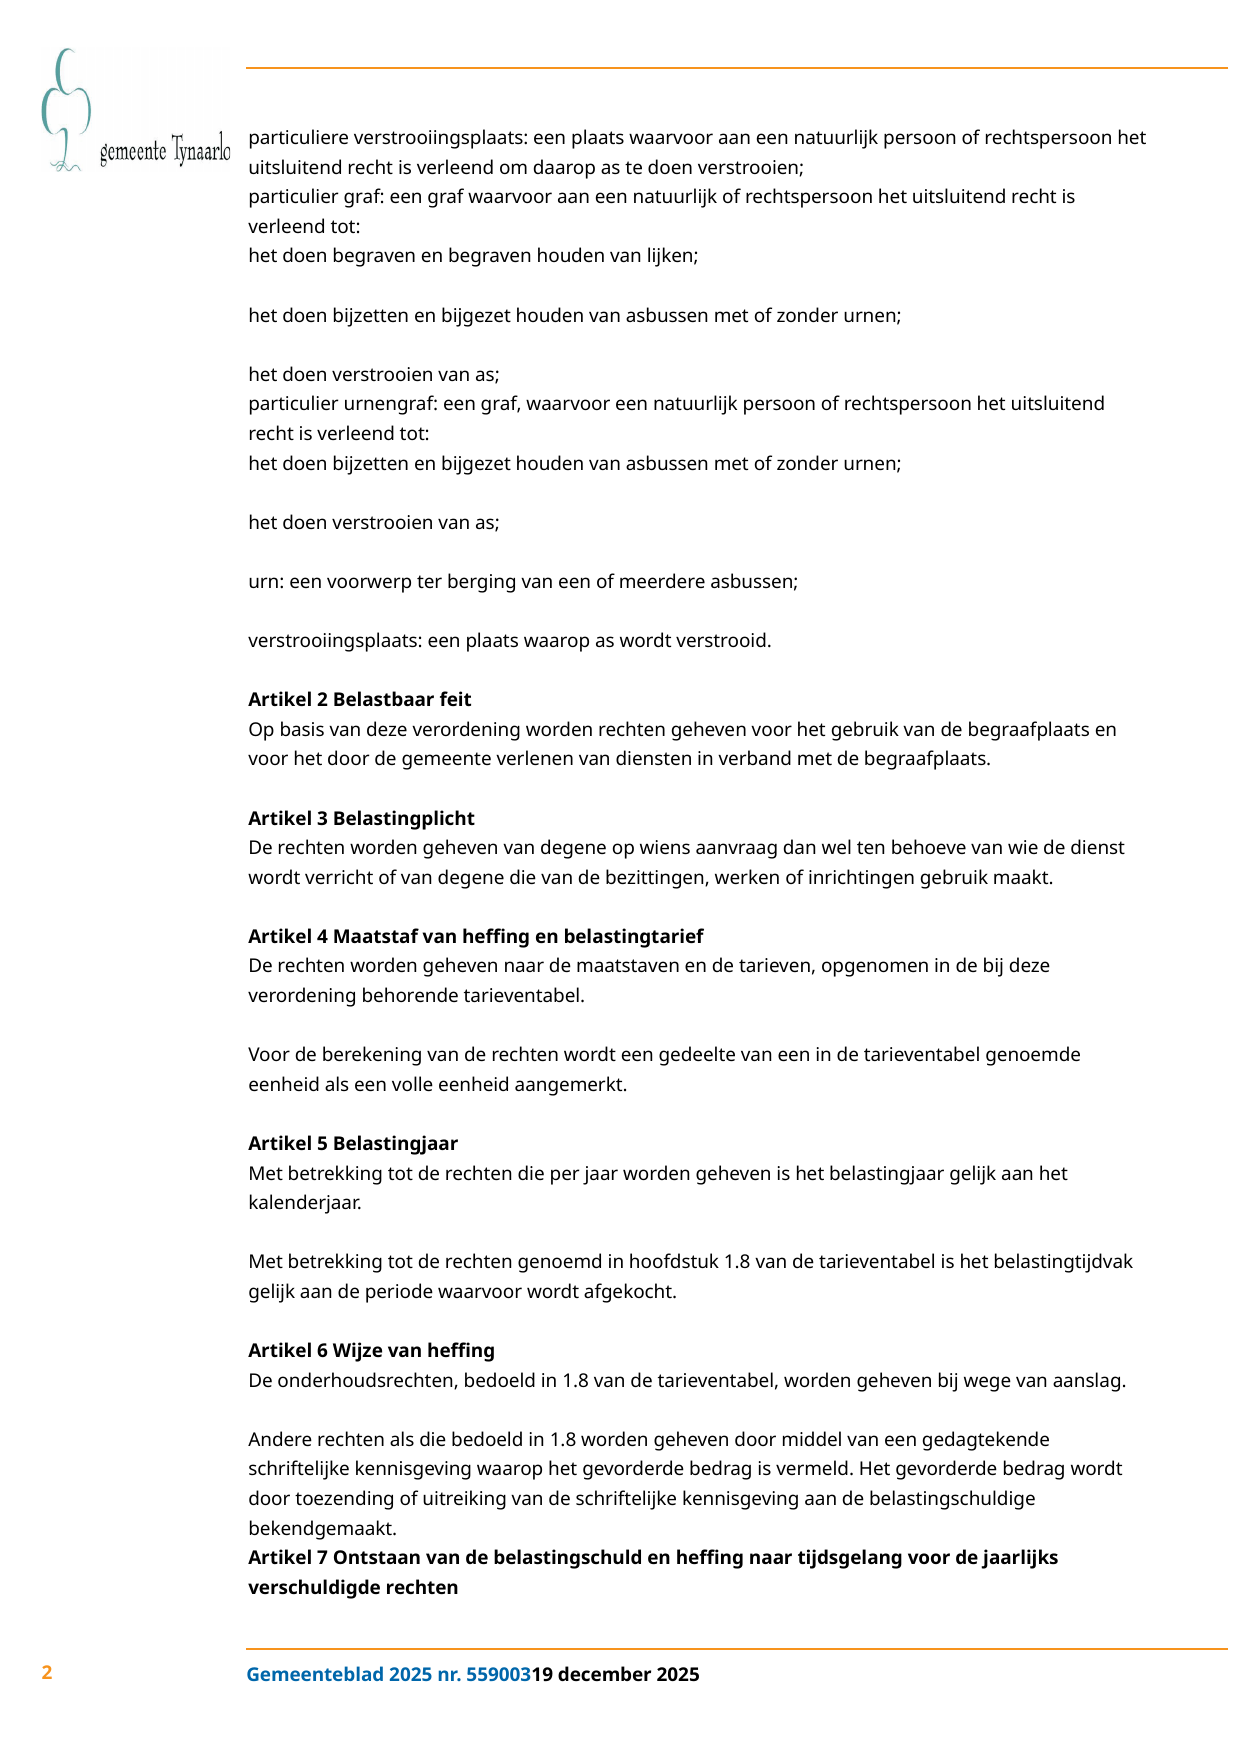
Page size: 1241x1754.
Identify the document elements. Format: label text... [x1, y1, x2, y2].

text Andere rechten als die bedoeld in 1.8 worden geheven door middel van een gedagtekende schriftelijke kennisgeving waarop het gevorderde bedrag is vermeld. Het gevorderde bedrag wordt door toezending of uitreiking van de schriftelijke kennisgeving aan de belastingschuldige bekendgemaakt. [248, 1426, 1152, 1541]
text het doen bijzetten en bijgezet houden van asbussen met of zonder urnen; [248, 302, 1152, 328]
text Artikel 4 Maatstaf van heffing en belastingtarief [248, 923, 1152, 949]
text het doen verstrooien van as; [248, 361, 1152, 387]
text Artikel 7 Ontstaan van de belastingschuld en heffing naar tijdsgelang voor de jaarlijks verschuldigde rechten [248, 1544, 1152, 1600]
text Met betrekking tot de rechten die per jaar worden geheven is het belastingjaar gelijk aan het kalenderjaar. [248, 1160, 1152, 1215]
text particulier graf: een graf waarvoor aan een natuurlijk of rechtspersoon het uitsluitend recht is verleend tot: [248, 183, 1152, 239]
text particulier urnengraf: een graf, waarvoor een natuurlijk persoon of rechtspersoon het uitsluitend recht is verleend tot: [248, 391, 1152, 446]
text het doen verstrooien van as; [248, 509, 1152, 535]
text De rechten worden geheven naar de maatstaven en de tarieven, opgenomen in de bij deze verordening behorende tarieventabel. [248, 953, 1152, 1008]
text De onderhoudsrechten, bedoeld in 1.8 van de tarieventabel, worden geheven bij wege van aanslag. [248, 1367, 1152, 1393]
text urn: een voorwerp ter berging van een of meerdere asbussen; [248, 568, 1152, 594]
text het doen begraven en begraven houden van lijken; [248, 243, 1152, 268]
text Artikel 2 Belastbaar feit [248, 686, 1152, 712]
text Op basis van deze verordening worden rechten geheven voor het gebruik van de begraafplaats en voor het door de gemeente verlenen van diensten in verband met de begraafplaats. [248, 716, 1152, 771]
text Artikel 5 Belastingjaar [248, 1130, 1152, 1156]
text Voor de berekening van de rechten wordt een gedeelte van een in de tarieventabel genoemde eenheid als een volle eenheid aangemerkt. [248, 1041, 1152, 1097]
text het doen bijzetten en bijgezet houden van asbussen met of zonder urnen; [248, 450, 1152, 476]
text Artikel 6 Wijze van heffing [248, 1337, 1152, 1363]
text verstrooiingsplaats: een plaats waarop as wordt verstrooid. [248, 627, 1152, 653]
text Met betrekking tot de rechten genoemd in hoofdstuk 1.8 van de tarieventabel is het belastingtijdvak gelijk aan de periode waarvoor wordt afgekocht. [248, 1248, 1152, 1304]
picture [41, 47, 231, 172]
text De rechten worden geheven van degene op wiens aanvraag dan wel ten behoeve van wie de dienst wordt verricht of van degene die van de bezittingen, werken of inrichtingen gebruik maakt. [248, 834, 1152, 890]
text Artikel 3 Belastingplicht [248, 805, 1152, 831]
text particuliere verstrooiingsplaats: een plaats waarvoor aan een natuurlijk persoon of rechtspersoon het uitsluitend recht is verleend om daarop as te doen verstrooien; [248, 124, 1152, 180]
